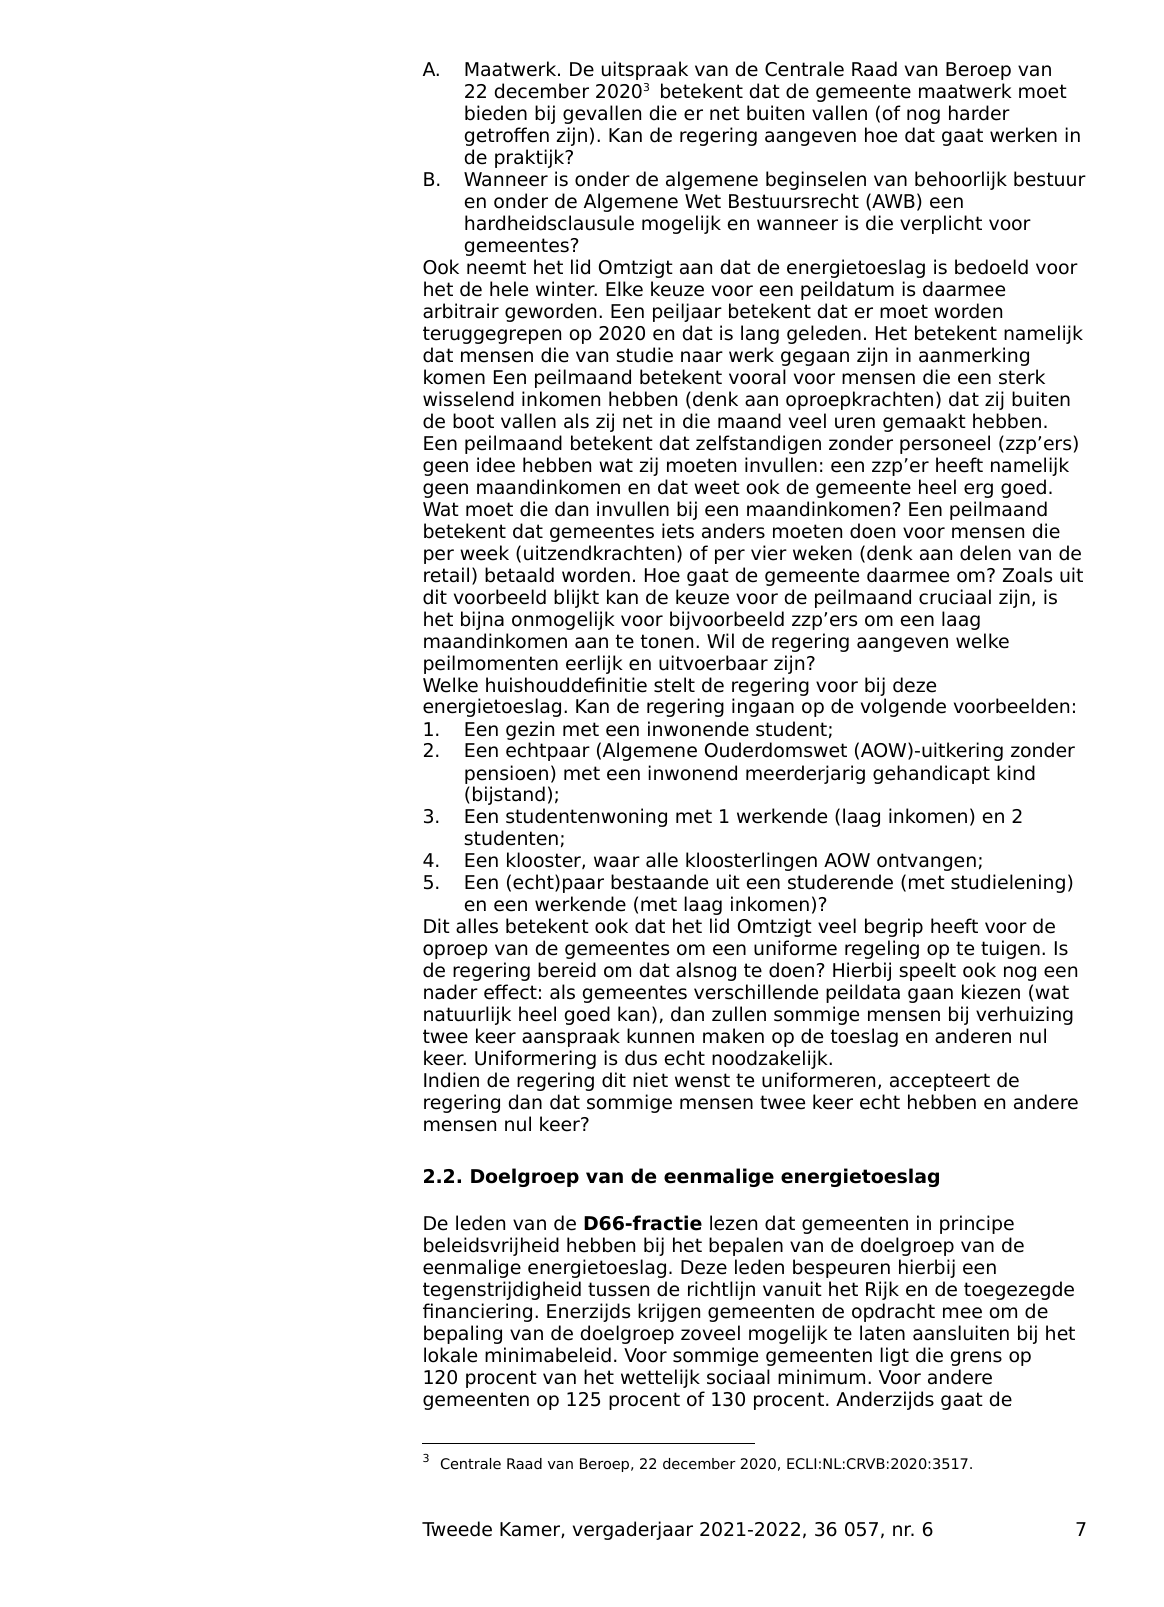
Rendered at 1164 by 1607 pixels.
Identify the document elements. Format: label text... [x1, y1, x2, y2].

text 2. Een echtpaar (Algemene Ouderdomswet (AOW)-uitkering zonder pensioen) met een inwonend meerderjarig gehandicapt kind (bijstand); [422, 740, 1087, 806]
subtitle 2.2. Doelgroep van de eenmalige energietoeslag [422, 1166, 1087, 1188]
text Indien de regering dit niet wenst te uniformeren, accepteert de regering dan dat sommige mensen twee keer echt hebben en andere mensen nul keer? [422, 1070, 1087, 1136]
text 1. Een gezin met een inwonende student; [422, 718, 1087, 740]
text Welke huishouddefinitie stelt de regering voor bij deze energietoeslag. Kan de regering ingaan op de volgende voorbeelden: [422, 674, 1087, 718]
text 4. Een klooster, waar alle kloosterlingen AOW ontvangen; [422, 850, 1087, 872]
text B. Wanneer is onder de algemene beginselen van behoorlijk bestuur en onder de Algemene Wet Bestuursrecht (AWB) een hardheidsclausule mogelijk en wanneer is die verplicht voor gemeentes? [422, 169, 1087, 257]
text A. Maatwerk. De uitspraak van de Centrale Raad van Beroep van 22 december 2020 betekent dat de gemeente maatwerk moet bieden bij gevallen die er net buiten vallen (of nog harder getroffen zijn). Kan de regering aangeven hoe dat gaat werken in de praktijk? [422, 59, 1087, 169]
text Dit alles betekent ook dat het lid Omtzigt veel begrip heeft voor de oproep van de gemeentes om een uniforme regeling op te tuigen. Is de regering bereid om dat alsnog te doen? Hierbij speelt ook nog een nader effect: als gemeentes verschillende peildata gaan kiezen (wat natuurlijk heel goed kan), dan zullen sommige mensen bij verhuizing twee keer aanspraak kunnen maken op de toeslag en anderen nul keer. Uniformering is dus echt noodzakelijk. [422, 916, 1087, 1070]
text Ook neemt het lid Omtzigt aan dat de energietoeslag is bedoeld voor het de hele winter. Elke keuze voor een peildatum is daarmee arbitrair geworden. Een peiljaar betekent dat er moet worden teruggegrepen op 2020 en dat is lang geleden. Het betekent namelijk dat mensen die van studie naar werk gegaan zijn in aanmerking komen Een peilmaand betekent vooral voor mensen die een sterk wisselend inkomen hebben (denk aan oproepkrachten) dat zij buiten de boot vallen als zij net in die maand veel uren gemaakt hebben. Een peilmaand betekent dat zelfstandigen zonder personeel (zzp’ers) geen idee hebben wat zij moeten invullen: een zzp’er heeft namelijk geen maandinkomen en dat weet ook de gemeente heel erg goed. Wat moet die dan invullen bij een maandinkomen? Een peilmaand betekent dat gemeentes iets anders moeten doen voor mensen die per week (uitzendkrachten) of per vier weken (denk aan delen van de retail) betaald worden. Hoe gaat de gemeente daarmee om? Zoals uit dit voorbeeld blijkt kan de keuze voor de peilmaand cruciaal zijn, is het bijna onmogelijk voor bijvoorbeeld zzp’ers om een laag maandinkomen aan te tonen. Wil de regering aangeven welke peilmomenten eerlijk en uitvoerbaar zijn? [422, 257, 1087, 674]
text 5. Een (echt)paar bestaande uit een studerende (met studielening) en een werkende (met laag inkomen)? [422, 872, 1087, 916]
text 3. Een studentenwoning met 1 werkende (laag inkomen) en 2 studenten; [422, 806, 1087, 850]
text De leden van de D66-fractie lezen dat gemeenten in principe beleidsvrijheid hebben bij het bepalen van de doelgroep van de eenmalige energietoeslag. Deze leden bespeuren hierbij een tegenstrijdigheid tussen de richtlijn vanuit het Rijk en de toegezegde financiering. Enerzijds krijgen gemeenten de opdracht mee om de bepaling van de doelgroep zoveel mogelijk te laten aansluiten bij het lokale minimabeleid. Voor sommige gemeenten ligt die grens op 120 procent van het wettelijk sociaal minimum. Voor andere gemeenten op 125 procent of 130 procent. Anderzijds gaat de [422, 1213, 1087, 1411]
text Centrale Raad van Beroep, 22 december 2020, ECLI:NL:CRVB:2020:3517. [422, 1452, 1087, 1474]
